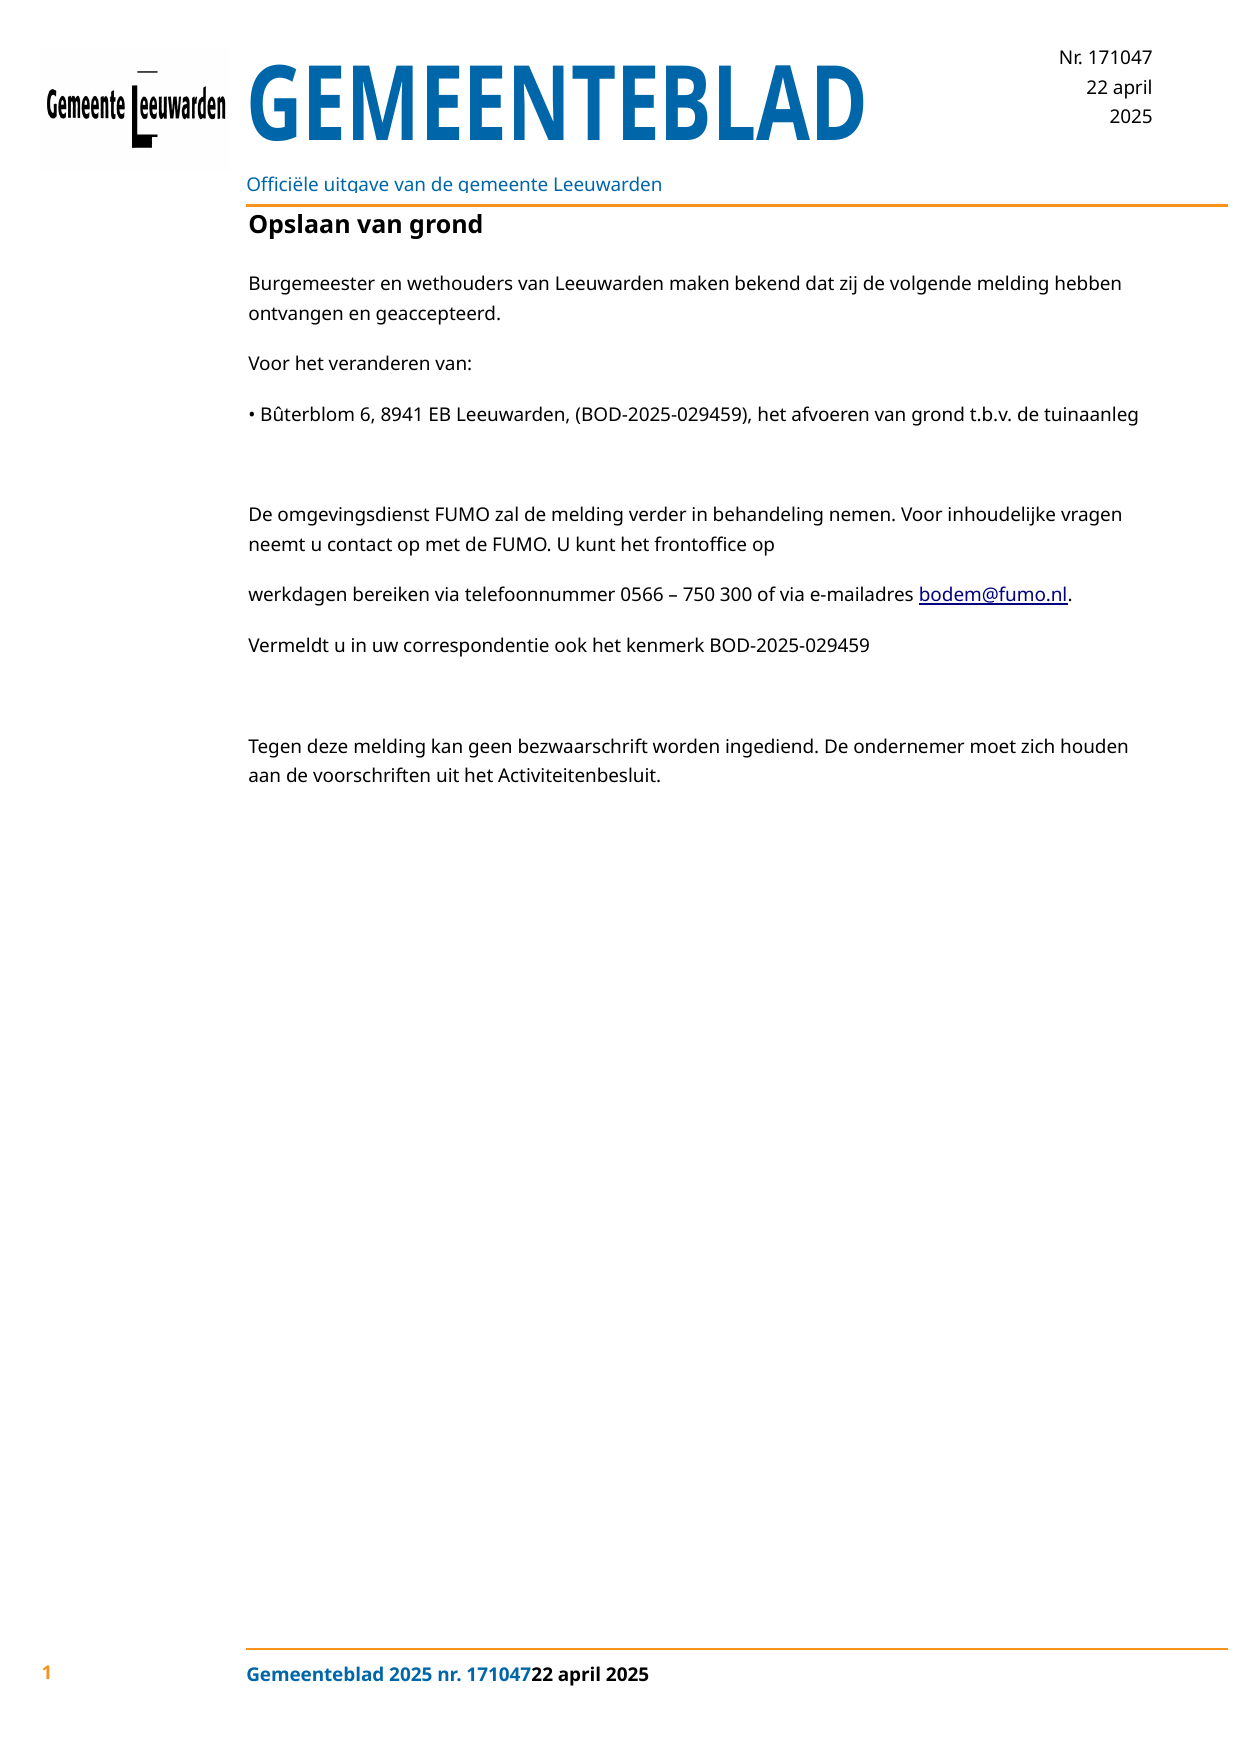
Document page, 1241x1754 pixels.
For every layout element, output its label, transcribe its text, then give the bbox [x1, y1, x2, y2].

text Burgemeester en wethouders van Leeuwarden maken bekend dat zij de volgende melding hebben ontvangen en geaccepteerd. [248, 270, 1152, 326]
text werkdagen bereiken via telefoonnummer 0566 – 750 300 of via e-mailadres bodem@fumo.nl. [248, 582, 1152, 607]
text Voor het veranderen van: [248, 350, 1152, 376]
text • Bûterblom 6, 8941 EB Leeuwarden, (BOD-2025-029459), het afvoeren van grond t.b.v. de tuinaanleg [248, 401, 1152, 426]
picture [41, 47, 231, 172]
text Tegen deze melding kan geen bezwaarschrift worden ingediend. De ondernemer moet zich houden aan de voorschriften uit het Activiteitenbesluit. [248, 733, 1152, 788]
text De omgevingsdienst FUMO zal de melding verder in behandeling nemen. Voor inhoudelijke vragen neemt u contact op met de FUMO. U kunt het frontoffice op [248, 502, 1152, 557]
text Vermeldt u in uw correspondentie ook het kenmerk BOD-2025-029459 [248, 632, 1152, 658]
text Opslaan van grond [248, 207, 1152, 241]
